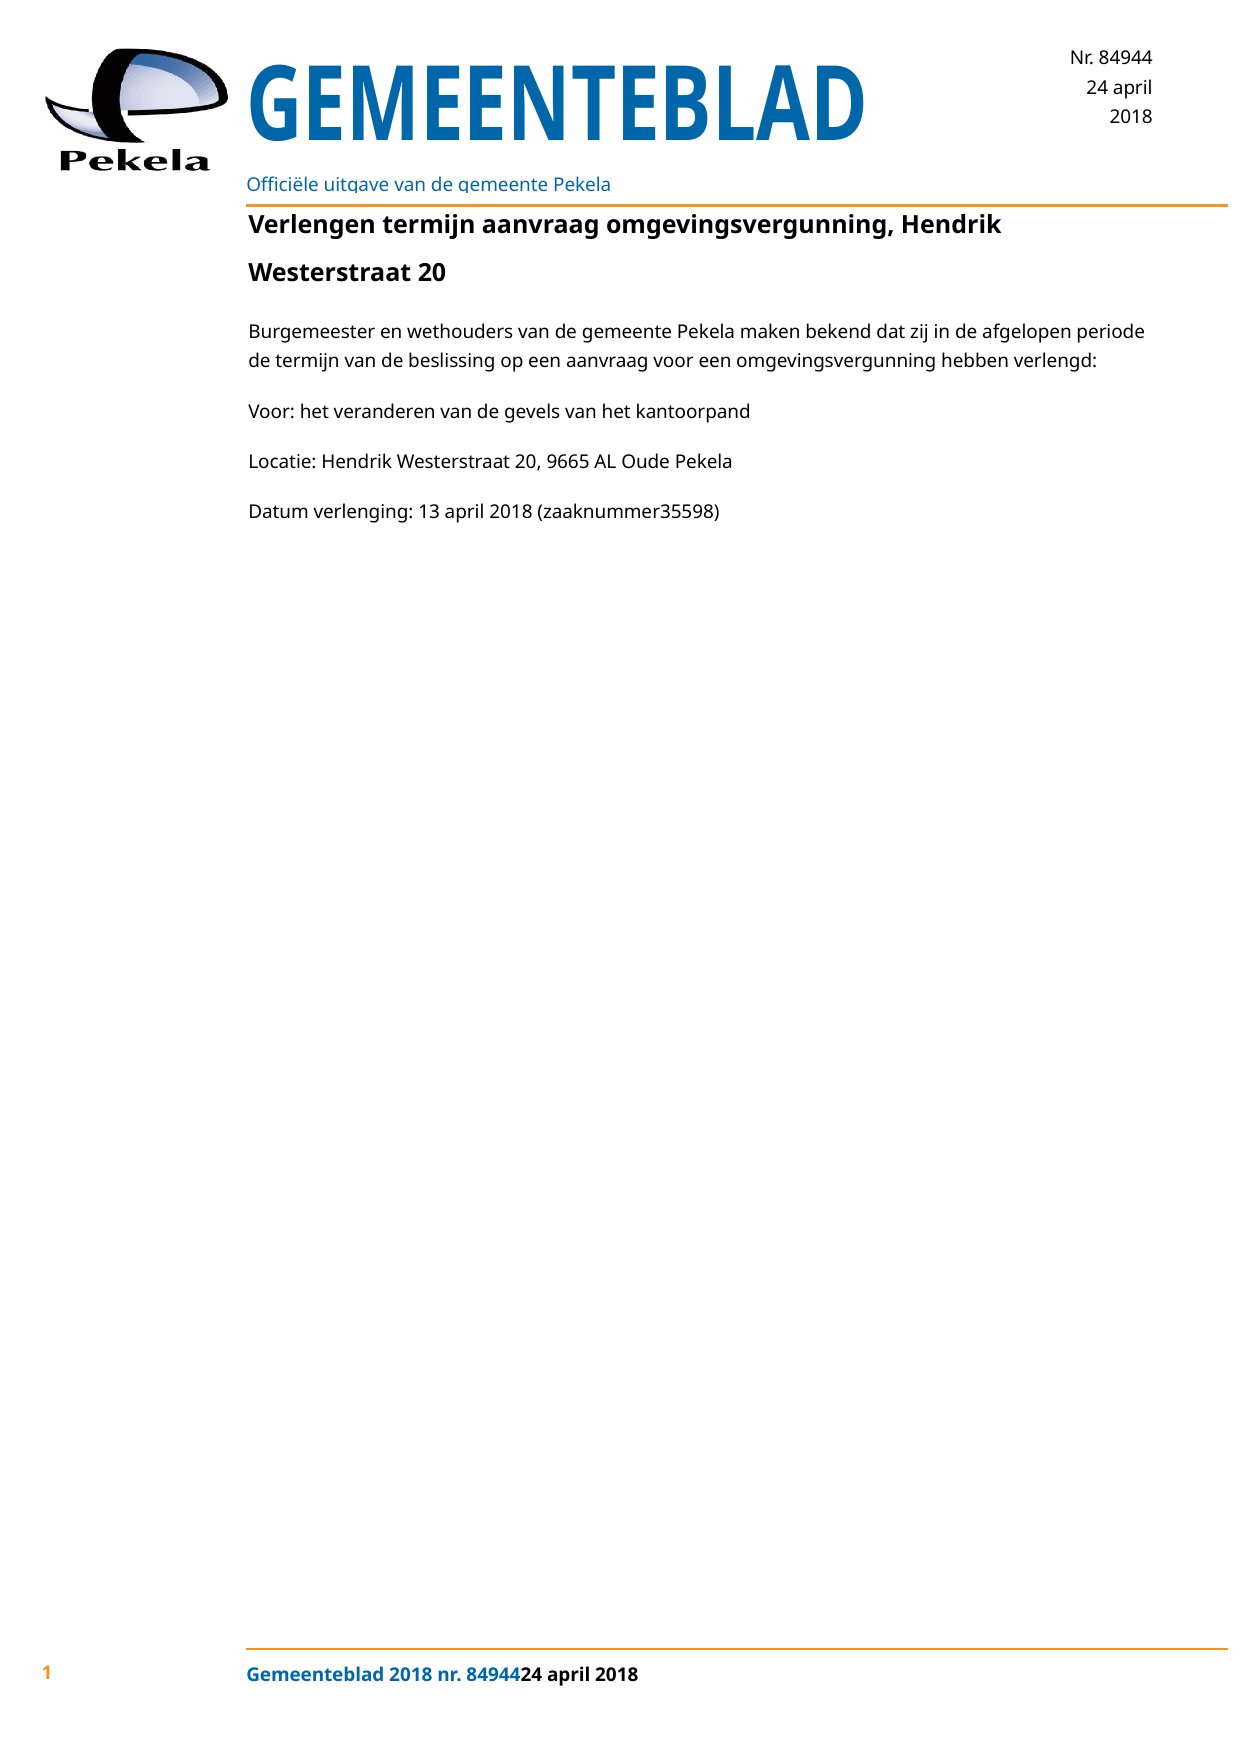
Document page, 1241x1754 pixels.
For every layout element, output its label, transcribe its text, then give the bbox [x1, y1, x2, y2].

text Datum verlenging: 13 april 2018 (zaaknummer35598) [248, 499, 1152, 524]
picture [41, 47, 231, 172]
text Burgemeester en wethouders van de gemeente Pekela maken bekend dat zij in de afgelopen periode de termijn van de beslissing op een aanvraag voor een omgevingsvergunning hebben verlengd: [248, 318, 1152, 373]
text Locatie: Hendrik Westerstraat 20, 9665 AL Oude Pekela [248, 448, 1152, 474]
text Verlengen termijn aanvraag omgevingsvergunning, Hendrik Westerstraat 20 [248, 207, 1152, 288]
text Voor: het veranderen van de gevels van het kantoorpand [248, 398, 1152, 424]
